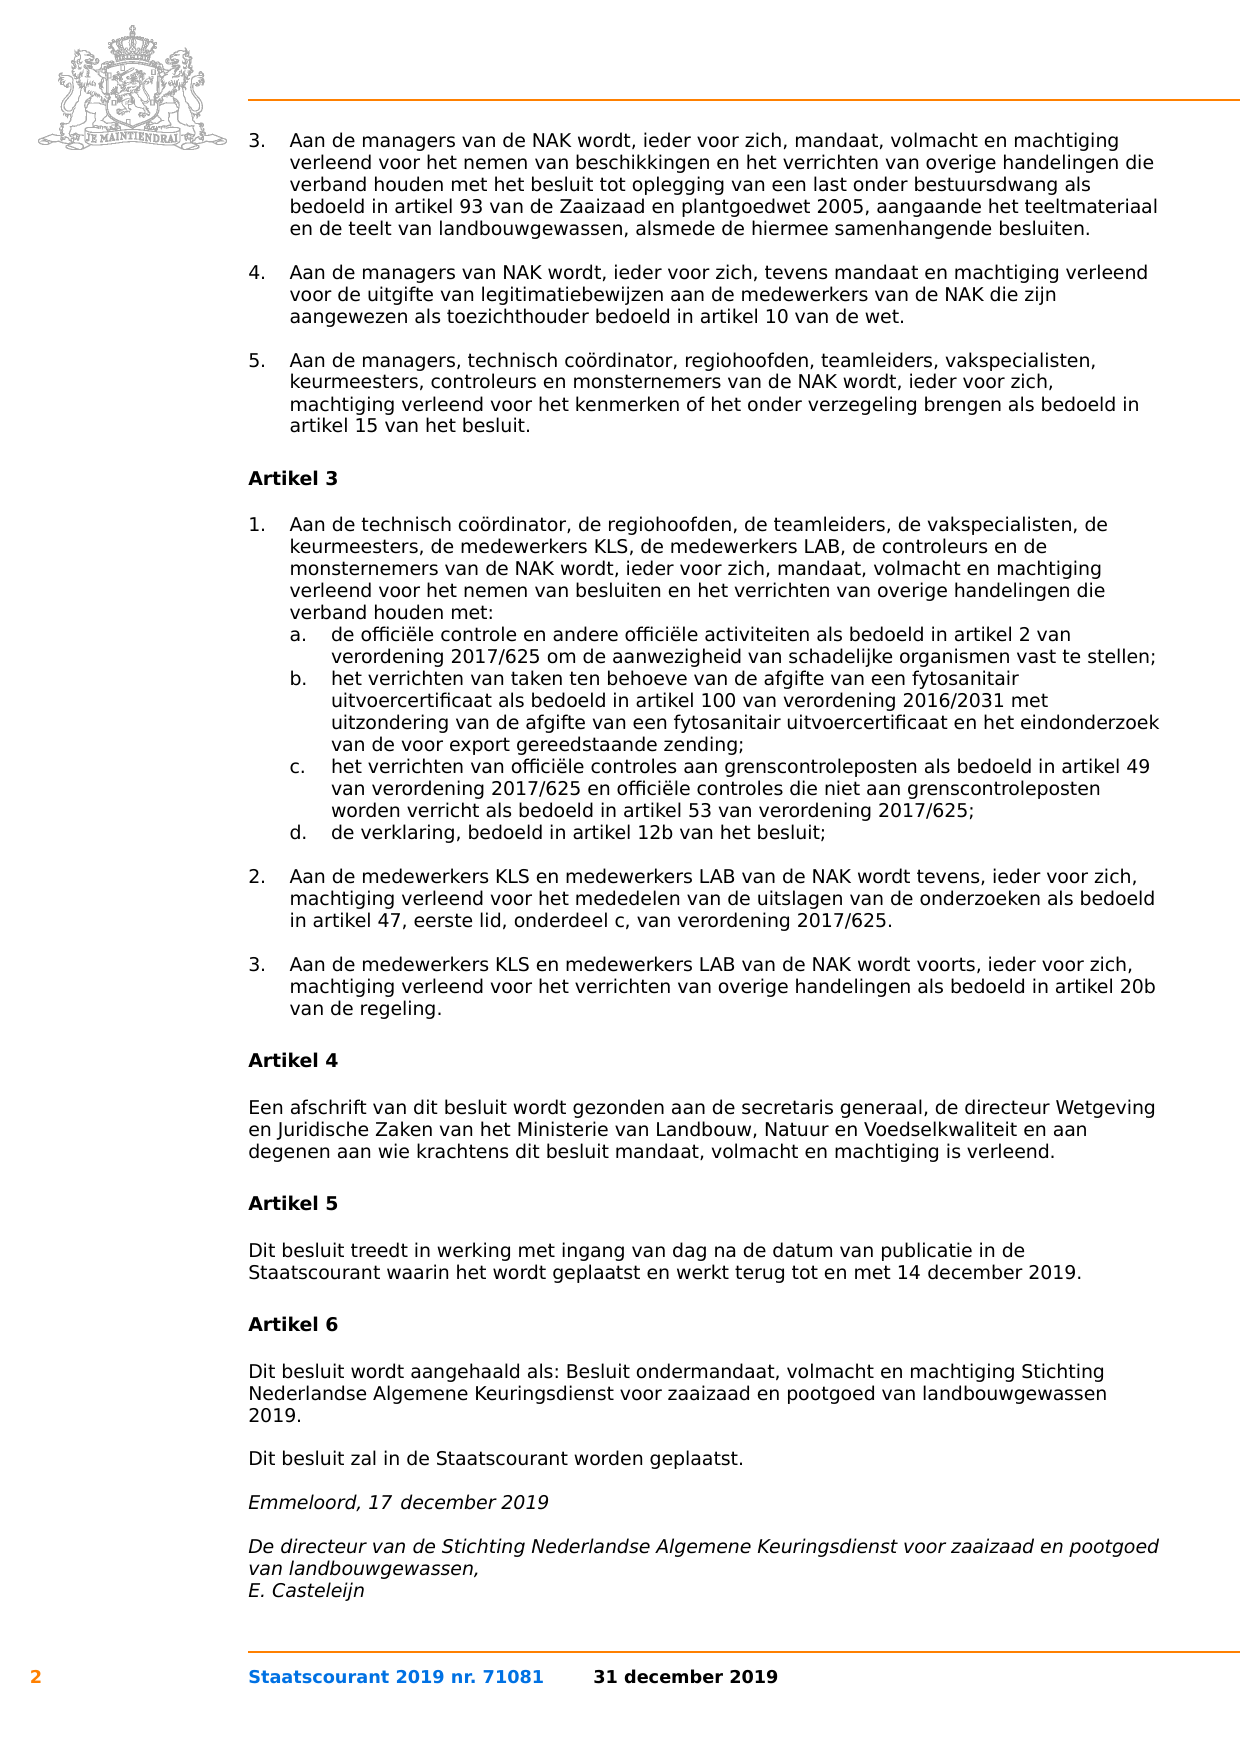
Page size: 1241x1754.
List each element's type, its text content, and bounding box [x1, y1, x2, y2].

text De directeur van de Stichting Nederlandse Algemene Keuringsdienst voor zaaizaad en pootgoed van landbouwgewassen, E. Casteleijn [248, 1536, 1163, 1602]
text Een afschrift van dit besluit wordt gezonden aan de secretaris generaal, de directeur Wetgeving en Juridische Zaken van het Ministerie van Landbouw, Natuur en Voedselkwaliteit en aan degenen aan wie krachtens dit besluit mandaat, volmacht en machtiging is verleend. [248, 1097, 1163, 1163]
text c. het verrichten van officiële controles aan grenscontroleposten als bedoeld in artikel 49 van verordening 2017/625 en officiële controles die niet aan grenscontroleposten worden verricht als bedoeld in artikel 53 van verordening 2017/625; [289, 756, 1163, 822]
subtitle Artikel 4 [248, 1050, 1163, 1072]
text Dit besluit zal in de Staatscourant worden geplaatst. [248, 1448, 1163, 1470]
text d. de verklaring, bedoeld in artikel 12b van het besluit; [289, 822, 1163, 844]
text 3. Aan de managers van de NAK wordt, ieder voor zich, mandaat, volmacht en machtiging verleend voor het nemen van beschikkingen en het verrichten van overige handelingen die verband houden met het besluit tot oplegging van een last onder bestuursdwang als bedoeld in artikel 93 van de Zaaizaad en plantgoedwet 2005, aangaande het teeltmateriaal en de teelt van landbouwgewassen, alsmede de hiermee samenhangende besluiten. [248, 130, 1163, 240]
text 1. Aan de technisch coördinator, de regiohoofden, de teamleiders, de vakspecialisten, de keurmeesters, de medewerkers KLS, de medewerkers LAB, de controleurs en de monsternemers van de NAK wordt, ieder voor zich, mandaat, volmacht en machtiging verleend voor het nemen van besluiten en het verrichten van overige handelingen die verband houden met: [248, 514, 1163, 624]
text Dit besluit treedt in werking met ingang van dag na de datum van publicatie in de Staatscourant waarin het wordt geplaatst en werkt terug tot en met 14 december 2019. [248, 1239, 1163, 1283]
subtitle Artikel 5 [248, 1193, 1163, 1214]
text a. de officiële controle en andere officiële activiteiten als bedoeld in artikel 2 van verordening 2017/625 om de aanwezigheid van schadelijke organismen vast te stellen; [289, 624, 1163, 668]
text b. het verrichten van taken ten behoeve van de afgifte van een fytosanitair uitvoercertificaat als bedoeld in artikel 100 van verordening 2016/2031 met uitzondering van de afgifte van een fytosanitair uitvoercertificaat en het eindonderzoek van de voor export gereedstaande zending; [289, 668, 1163, 756]
text 5. Aan de managers, technisch coördinator, regiohoofden, teamleiders, vakspecialisten, keurmeesters, controleurs en monsternemers van de NAK wordt, ieder voor zich, machtiging verleend voor het kenmerken of het onder verzegeling brengen als bedoeld in artikel 15 van het besluit. [248, 349, 1163, 437]
text 4. Aan de managers van NAK wordt, ieder voor zich, tevens mandaat en machtiging verleend voor de uitgifte van legitimatiebewijzen aan de medewerkers van de NAK die zijn aangewezen als toezichthouder bedoeld in artikel 10 van de wet. [248, 262, 1163, 328]
subtitle Artikel 6 [248, 1313, 1163, 1336]
text Emmeloord, 17 december 2019 [248, 1492, 1163, 1514]
text 2. Aan de medewerkers KLS en medewerkers LAB van de NAK wordt tevens, ieder voor zich, machtiging verleend voor het mededelen van de uitslagen van de onderzoeken als bedoeld in artikel 47, eerste lid, onderdeel c, van verordening 2017/625. [248, 866, 1163, 932]
text Dit besluit wordt aangehaald als: Besluit ondermandaat, volmacht en machtiging Stichting Nederlandse Algemene Keuringsdienst voor zaaizaad en pootgoed van landbouwgewassen 2019. [248, 1361, 1163, 1426]
subtitle Artikel 3 [248, 467, 1163, 489]
text 3. Aan de medewerkers KLS en medewerkers LAB van de NAK wordt voorts, ieder voor zich, machtiging verleend voor het verrichten van overige handelingen als bedoeld in artikel 20b van de regeling. [248, 954, 1163, 1020]
picture [38, 25, 227, 150]
